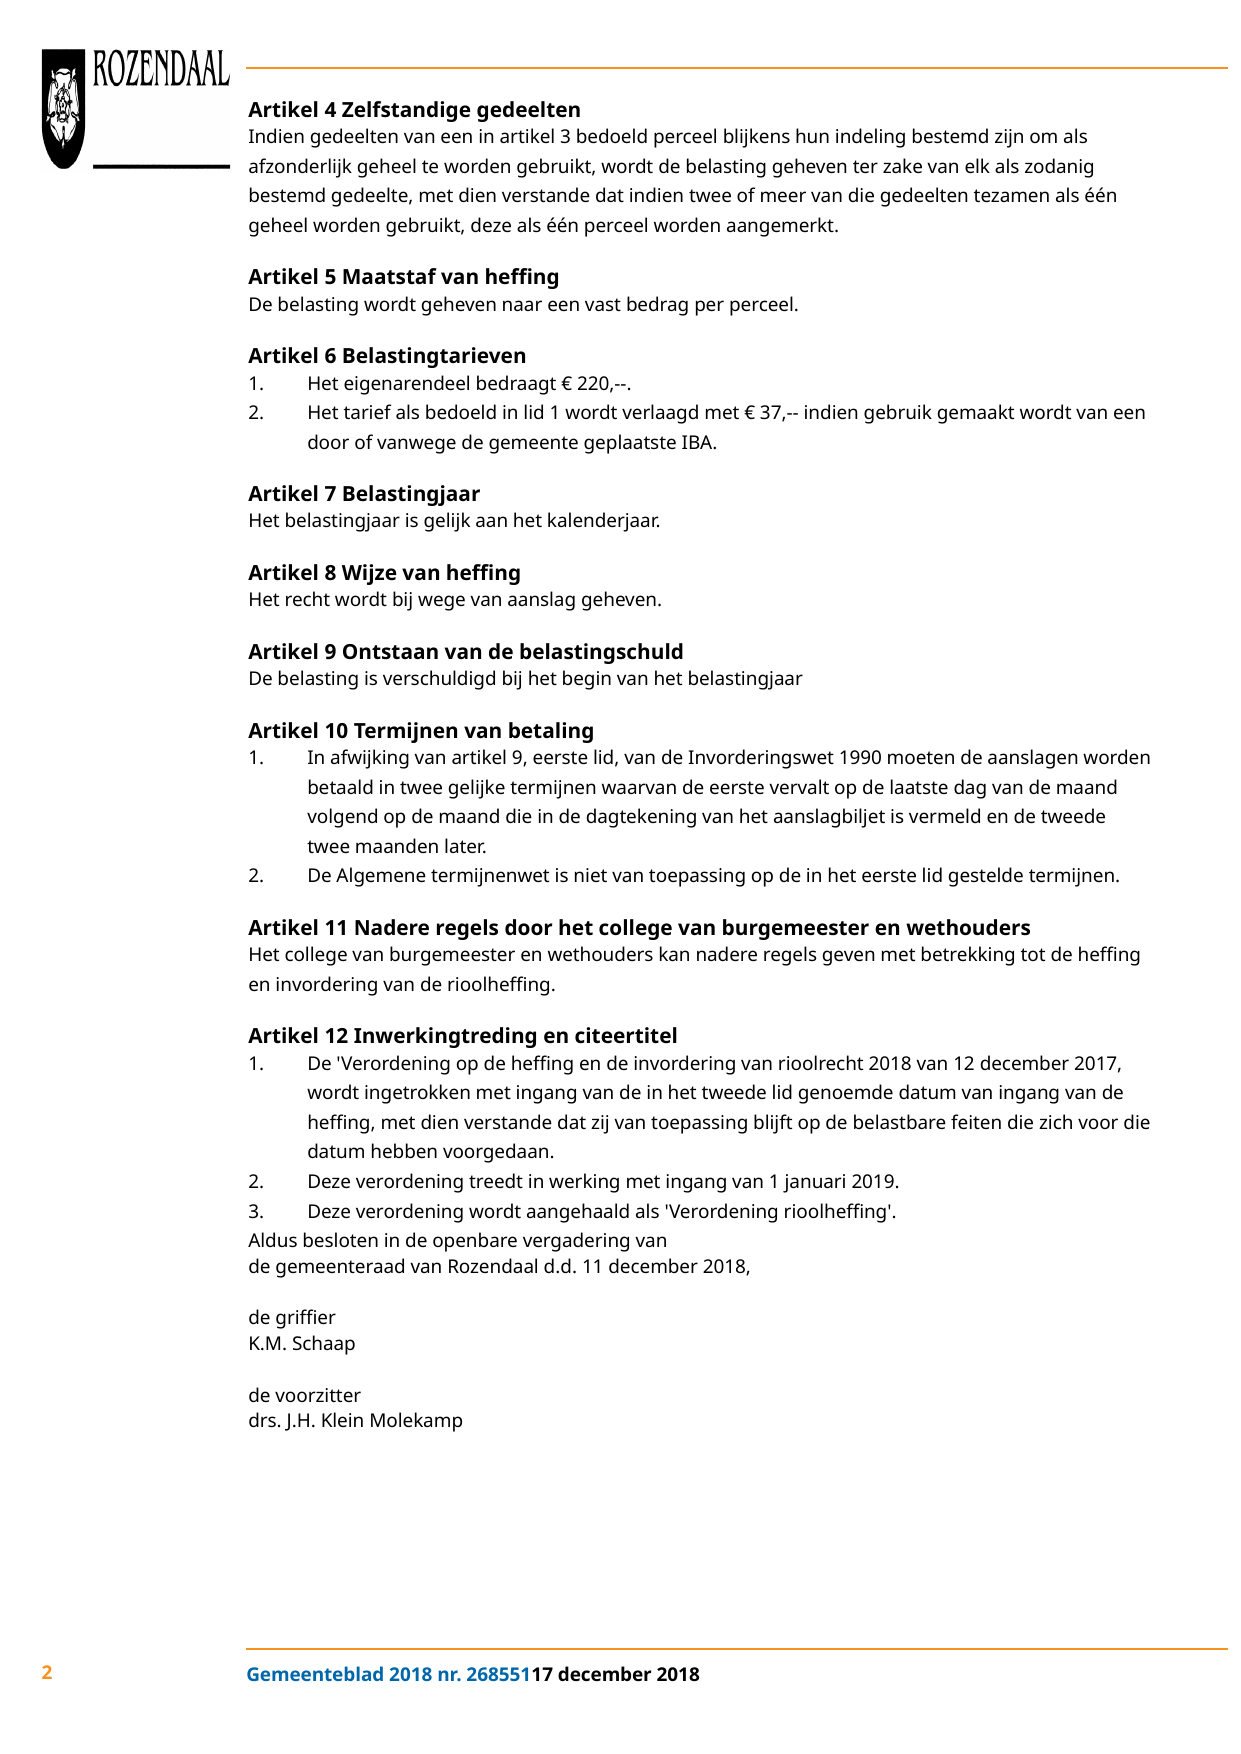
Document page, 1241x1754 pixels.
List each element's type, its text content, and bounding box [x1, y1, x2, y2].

list In afwijking van artikel 9, eerste lid, van de Invorderingswet 1990 moeten de aanslagen worden betaald in twee gelijke termijnen waarvan de eerste vervalt op de laatste dag van de maand volgend op de maand die in de dagtekening van het aanslagbiljet is vermeld en de tweede twee maanden later. [248, 744, 1152, 859]
list De 'Verordening op de heffing en de invordering van rioolrecht 2018 van 12 december 2017, wordt ingetrokken met ingang van de in het tweede lid genoemde datum van ingang van de heffing, met dien verstande dat zij van toepassing blijft op de belastbare feiten die zich voor die datum hebben voorgedaan. [248, 1050, 1152, 1164]
text Artikel 5 Maatstaf van heffing [248, 262, 1152, 291]
text drs. J.H. Klein Molekamp [248, 1407, 1152, 1433]
text De belasting is verschuldigd bij het begin van het belastingjaar [248, 665, 1152, 691]
text Artikel 10 Termijnen van betaling [248, 716, 1152, 744]
text Het recht wordt bij wege van aanslag geheven. [248, 587, 1152, 612]
list Deze verordening wordt aangehaald als 'Verordening rioolheffing'. [248, 1198, 1152, 1223]
picture [41, 47, 231, 172]
text Indien gedeelten van een in artikel 3 bedoeld perceel blijkens hun indeling bestemd zijn om als afzonderlijk geheel te worden gebruikt, wordt de belasting geheven ter zake van elk als zodanig bestemd gedeelte, met dien verstande dat indien twee of meer van die gedeelten tezamen als één geheel worden gebruikt, deze als één perceel worden aangemerkt. [248, 123, 1152, 238]
list Het tarief als bedoeld in lid 1 wordt verlaagd met € 37,-- indien gebruik gemaakt wordt van een door of vanwege de gemeente geplaatste IBA. [248, 399, 1152, 454]
text de griffier [248, 1304, 1152, 1330]
text de voorzitter [248, 1382, 1152, 1407]
text Artikel 12 Inwerkingtreding en citeertitel [248, 1021, 1152, 1050]
text de gemeenteraad van Rozendaal d.d. 11 december 2018, [248, 1253, 1152, 1279]
text De belasting wordt geheven naar een vast bedrag per perceel. [248, 291, 1152, 317]
text K.M. Schaap [248, 1330, 1152, 1356]
list Deze verordening treedt in werking met ingang van 1 januari 2019. [248, 1168, 1152, 1194]
text Het belastingjaar is gelijk aan het kalenderjaar. [248, 508, 1152, 533]
text Artikel 4 Zelfstandige gedeelten [248, 95, 1152, 123]
list Het eigenarendeel bedraagt € 220,--. [248, 370, 1152, 395]
text Artikel 9 Ontstaan van de belastingschuld [248, 637, 1152, 665]
text Artikel 11 Nadere regels door het college van burgemeester en wethouders [248, 913, 1152, 941]
list De Algemene termijnenwet is niet van toepassing op de in het eerste lid gestelde termijnen. [248, 863, 1152, 888]
text Artikel 8 Wijze van heffing [248, 558, 1152, 587]
text Aldus besloten in de openbare vergadering van [248, 1227, 1152, 1253]
text Artikel 6 Belastingtarieven [248, 341, 1152, 370]
text Het college van burgemeester en wethouders kan nadere regels geven met betrekking tot de heffing en invordering van de rioolheffing. [248, 941, 1152, 997]
text Artikel 7 Belastingjaar [248, 479, 1152, 508]
